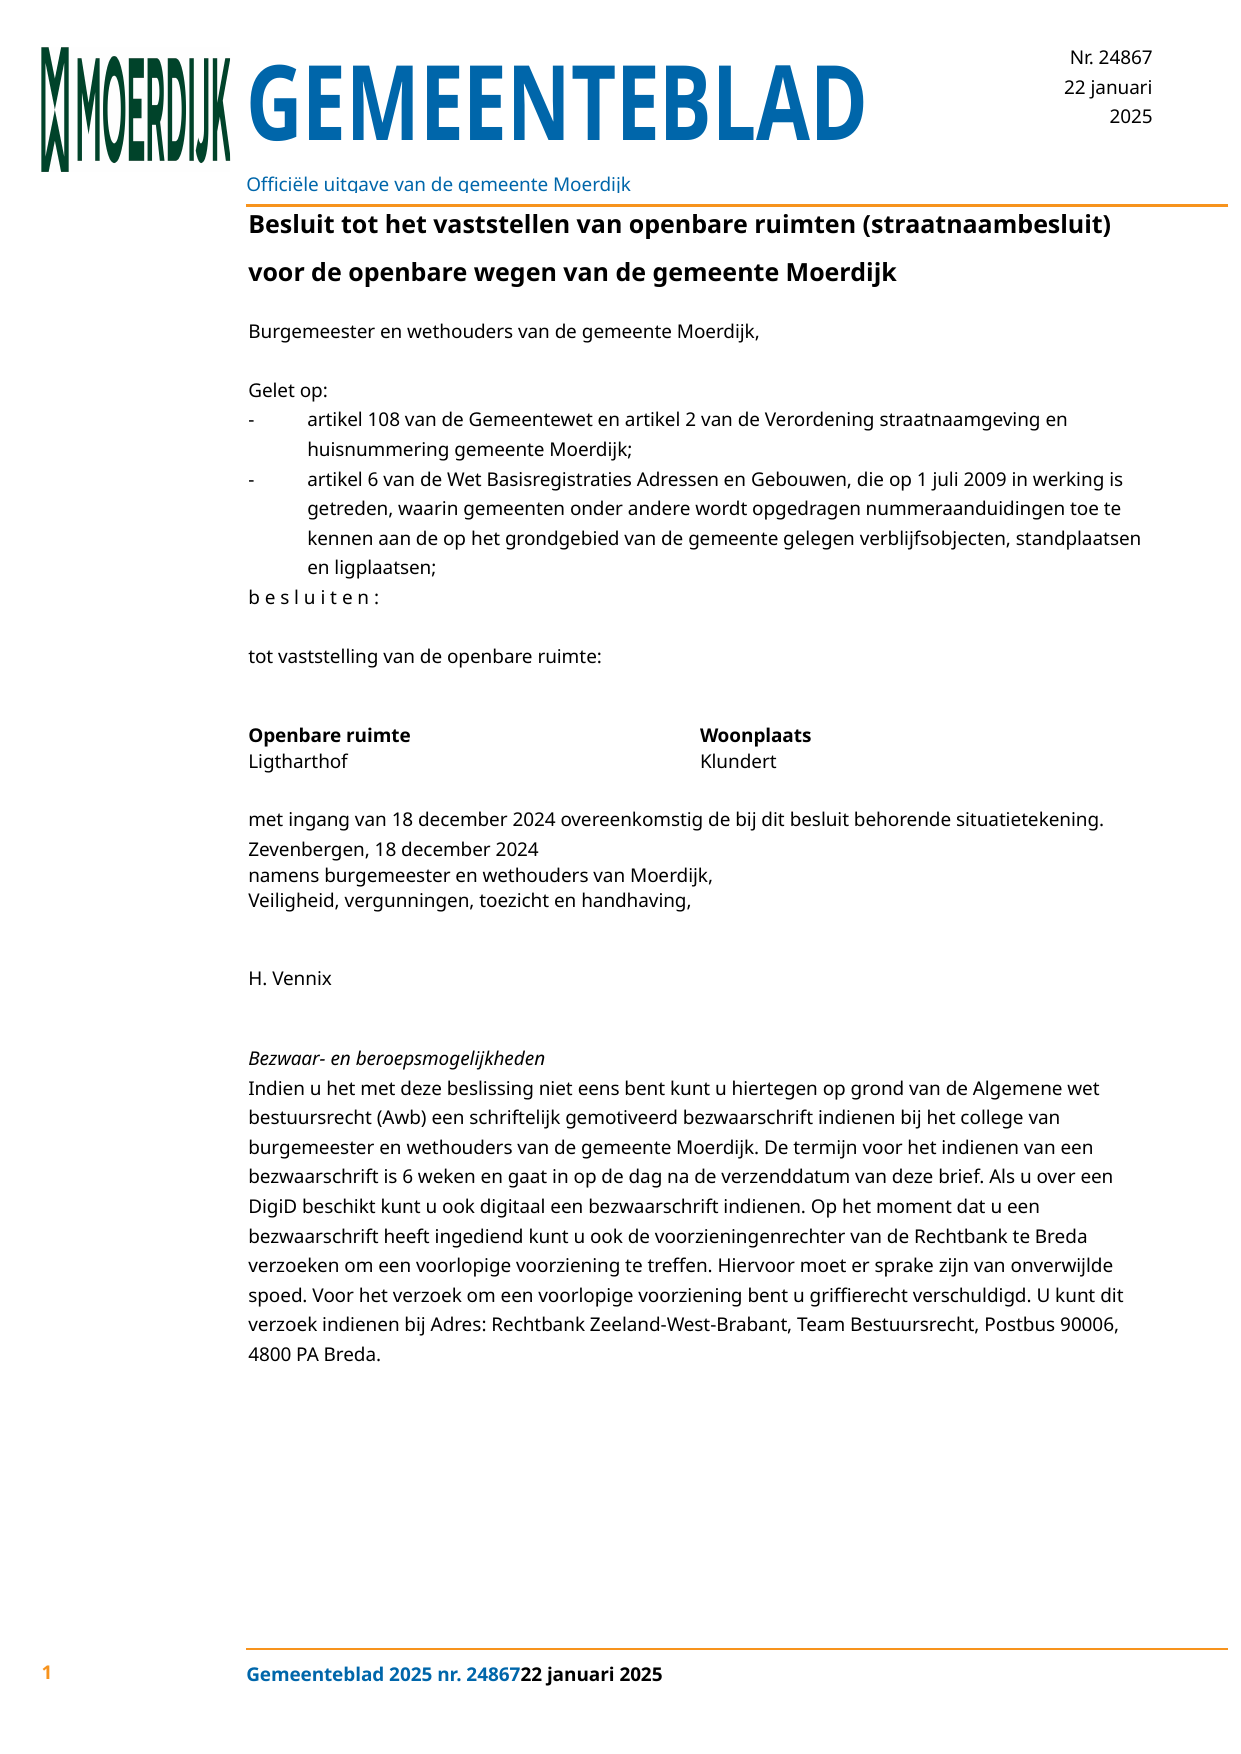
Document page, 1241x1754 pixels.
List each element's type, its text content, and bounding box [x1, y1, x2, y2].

text Bezwaar- en beroepsmogelijkheden [248, 1045, 1152, 1071]
text Besluit tot het vaststellen van openbare ruimten (straatnaambesluit) voor de openbare wegen van de gemeente Moerdijk [248, 207, 1152, 288]
picture [41, 47, 231, 172]
text met ingang van 18 december 2024 overeenkomstig de bij dit besluit behorende situatietekening. [248, 807, 1152, 832]
text b e s l u i t e n : [248, 584, 1152, 610]
table_cell Klundert [700, 748, 1152, 774]
text namens burgemeester en wethouders van Moerdijk, [248, 862, 1152, 888]
list artikel 108 van de Gemeentewet en artikel 2 van de Verordening straatnaamgeving en huisnummering gemeente Moerdijk; [248, 407, 1152, 462]
text Indien u het met deze beslissing niet eens bent kunt u hiertegen op grond van de Algemene wet bestuursrecht (Awb) een schriftelijk gemotiveerd bezwaarschrift indienen bij het college van burgemeester en wethouders van de gemeente Moerdijk. De termijn voor het indienen van een bezwaarschrift is 6 weken en gaat in op de dag na de verzenddatum van deze brief. Als u over een DigiD beschikt kunt u ook digitaal een bezwaarschrift indienen. Op het moment dat u een bezwaarschrift heeft ingediend kunt u ook de voorzieningenrechter van de Rechtbank te Breda verzoeken om een voorlopige voorziening te treffen. Hiervoor moet er sprake zijn van onverwijlde spoed. Voor het verzoek om een voorlopige voorziening bent u griffierecht verschuldigd. U kunt dit verzoek indienen bij Adres: Rechtbank Zeeland-West-Brabant, Team Bestuursrecht, Postbus 90006, 4800 PA Breda. [248, 1075, 1152, 1367]
text Gelet op: [248, 377, 1152, 403]
text Veiligheid, vergunningen, toezicht en handhaving, [248, 888, 1152, 913]
text tot vaststelling van de openbare ruimte: [248, 643, 1152, 669]
text Burgemeester en wethouders van de gemeente Moerdijk, [248, 318, 1152, 344]
text H. Vennix [248, 965, 1152, 991]
table_cell Ligtharthof [248, 748, 700, 774]
table_header Woonplaats [700, 722, 1152, 748]
table_header Openbare ruimte [248, 722, 700, 748]
list artikel 6 van de Wet Basisregistraties Adressen en Gebouwen, die op 1 juli 2009 in werking is getreden, waarin gemeenten onder andere wordt opgedragen nummeraanduidingen toe te kennen aan de op het grondgebied van de gemeente gelegen verblijfsobjecten, standplaatsen en ligplaatsen; [248, 466, 1152, 580]
text Zevenbergen, 18 december 2024 [248, 836, 1152, 862]
